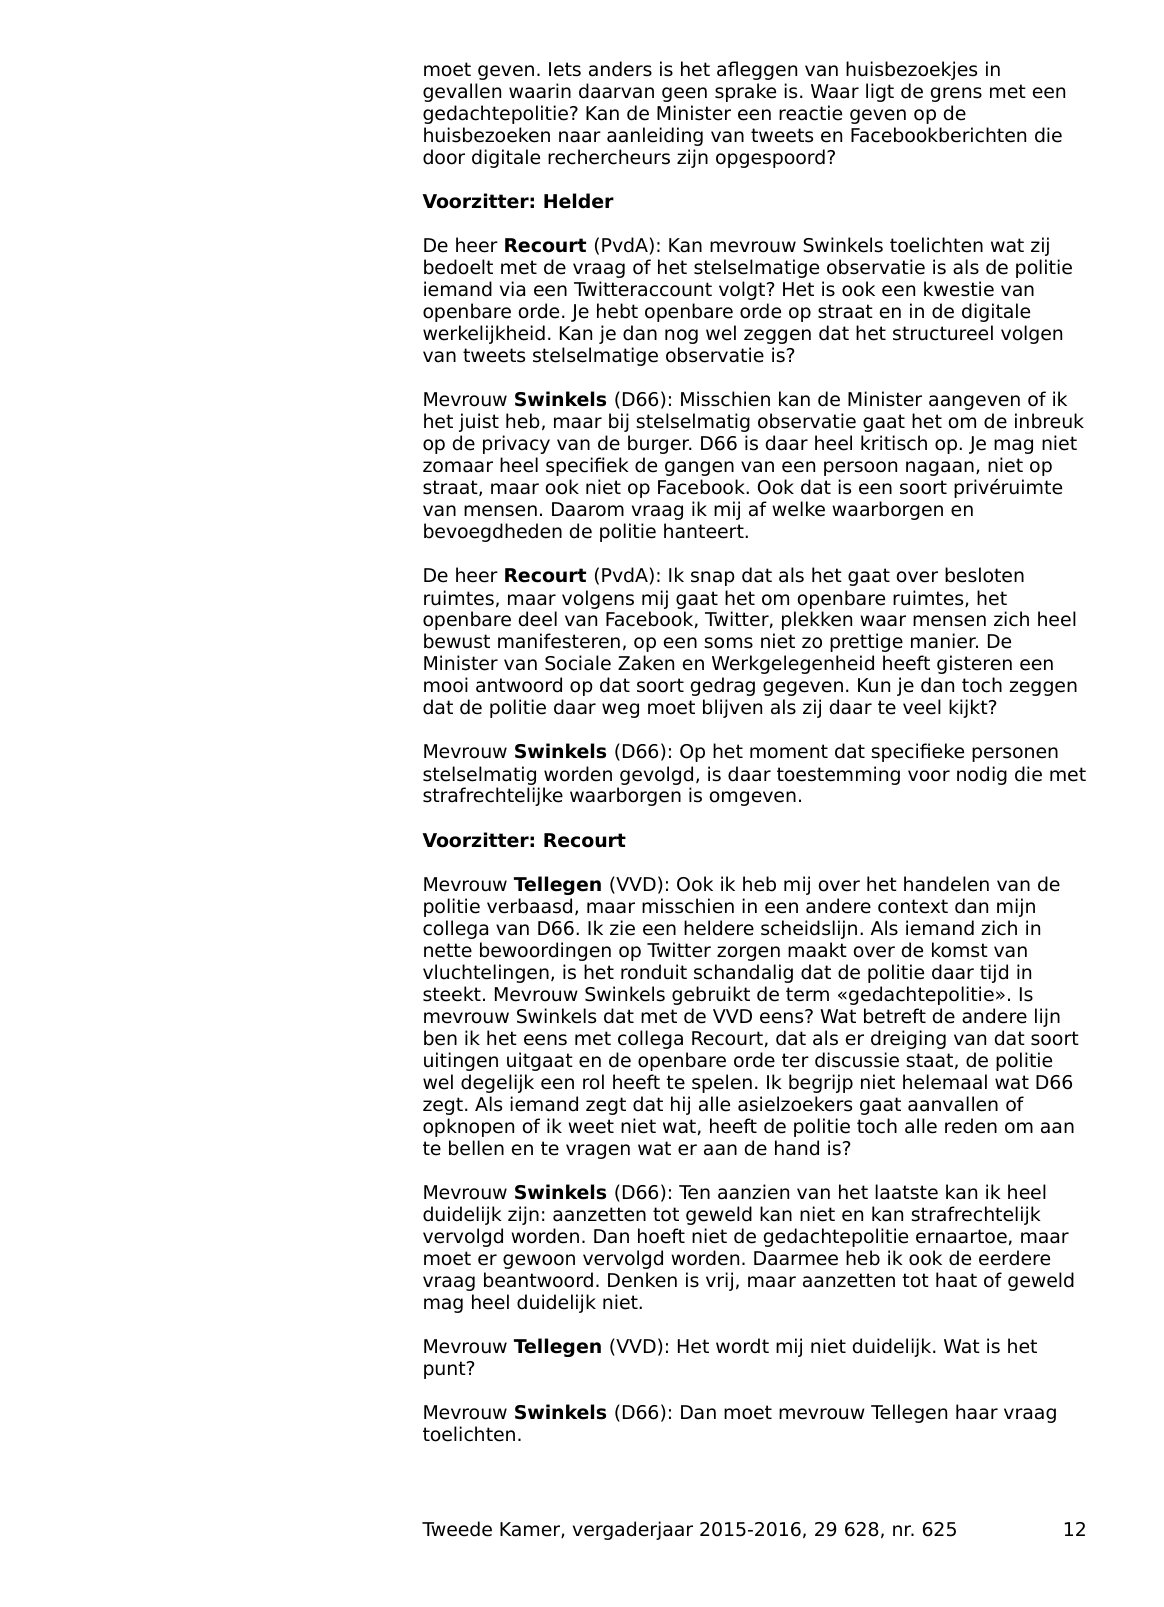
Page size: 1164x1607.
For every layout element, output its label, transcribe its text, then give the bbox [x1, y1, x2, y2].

text Mevrouw Swinkels (D66): Misschien kan de Minister aangeven of ik het juist heb, maar bij stelselmatig observatie gaat het om de inbreuk op de privacy van de burger. D66 is daar heel kritisch op. Je mag niet zomaar heel specifiek de gangen van een persoon nagaan, niet op straat, maar ook niet op Facebook. Ook dat is een soort privéruimte van mensen. Daarom vraag ik mij af welke waarborgen en bevoegdheden de politie hanteert. [422, 389, 1087, 543]
text De heer Recourt (PvdA): Ik snap dat als het gaat over besloten ruimtes, maar volgens mij gaat het om openbare ruimtes, het openbare deel van Facebook, Twitter, plekken waar mensen zich heel bewust manifesteren, op een soms niet zo prettige manier. De Minister van Sociale Zaken en Werkgelegenheid heeft gisteren een mooi antwoord op dat soort gedrag gegeven. Kun je dan toch zeggen dat de politie daar weg moet blijven als zij daar te veel kijkt? [422, 565, 1087, 719]
text De heer Recourt (PvdA): Kan mevrouw Swinkels toelichten wat zij bedoelt met de vraag of het stelselmatige observatie is als de politie iemand via een Twitteraccount volgt? Het is ook een kwestie van openbare orde. Je hebt openbare orde op straat en in de digitale werkelijkheid. Kan je dan nog wel zeggen dat het structureel volgen van tweets stelselmatige observatie is? [422, 235, 1087, 367]
text Mevrouw Swinkels (D66): Dan moet mevrouw Tellegen haar vraag toelichten. [422, 1402, 1087, 1446]
text Mevrouw Swinkels (D66): Ten aanzien van het laatste kan ik heel duidelijk zijn: aanzetten tot geweld kan niet en kan strafrechtelijk vervolgd worden. Dan hoeft niet de gedachtepolitie ernaartoe, maar moet er gewoon vervolgd worden. Daarmee heb ik ook de eerdere vraag beantwoord. Denken is vrij, maar aanzetten tot haat of geweld mag heel duidelijk niet. [422, 1182, 1087, 1313]
text Mevrouw Tellegen (VVD): Ook ik heb mij over het handelen van de politie verbaasd, maar misschien in een andere context dan mijn collega van D66. Ik zie een heldere scheidslijn. Als iemand zich in nette bewoordingen op Twitter zorgen maakt over de komst van vluchtelingen, is het ronduit schandalig dat de politie daar tijd in steekt. Mevrouw Swinkels gebruikt de term «gedachtepolitie». Is mevrouw Swinkels dat met de VVD eens? Wat betreft de andere lijn ben ik het eens met collega Recourt, dat als er dreiging van dat soort uitingen uitgaat en de openbare orde ter discussie staat, de politie wel degelijk een rol heeft te spelen. Ik begrijp niet helemaal wat D66 zegt. Als iemand zegt dat hij alle asielzoekers gaat aanvallen of opknopen of ik weet niet wat, heeft de politie toch alle reden om aan te bellen en te vragen wat er aan de hand is? [422, 874, 1087, 1159]
subtitle Voorzitter: Helder [422, 191, 1087, 213]
text moet geven. Iets anders is het afleggen van huisbezoekjes in gevallen waarin daarvan geen sprake is. Waar ligt de grens met een gedachtepolitie? Kan de Minister een reactie geven op de huisbezoeken naar aanleiding van tweets en Facebookberichten die door digitale rechercheurs zijn opgespoord? [422, 59, 1087, 169]
subtitle Voorzitter: Recourt [422, 829, 1087, 852]
text Mevrouw Tellegen (VVD): Het wordt mij niet duidelijk. Wat is het punt? [422, 1336, 1087, 1380]
text Mevrouw Swinkels (D66): Op het moment dat specifieke personen stelselmatig worden gevolgd, is daar toestemming voor nodig die met strafrechtelijke waarborgen is omgeven. [422, 741, 1087, 807]
